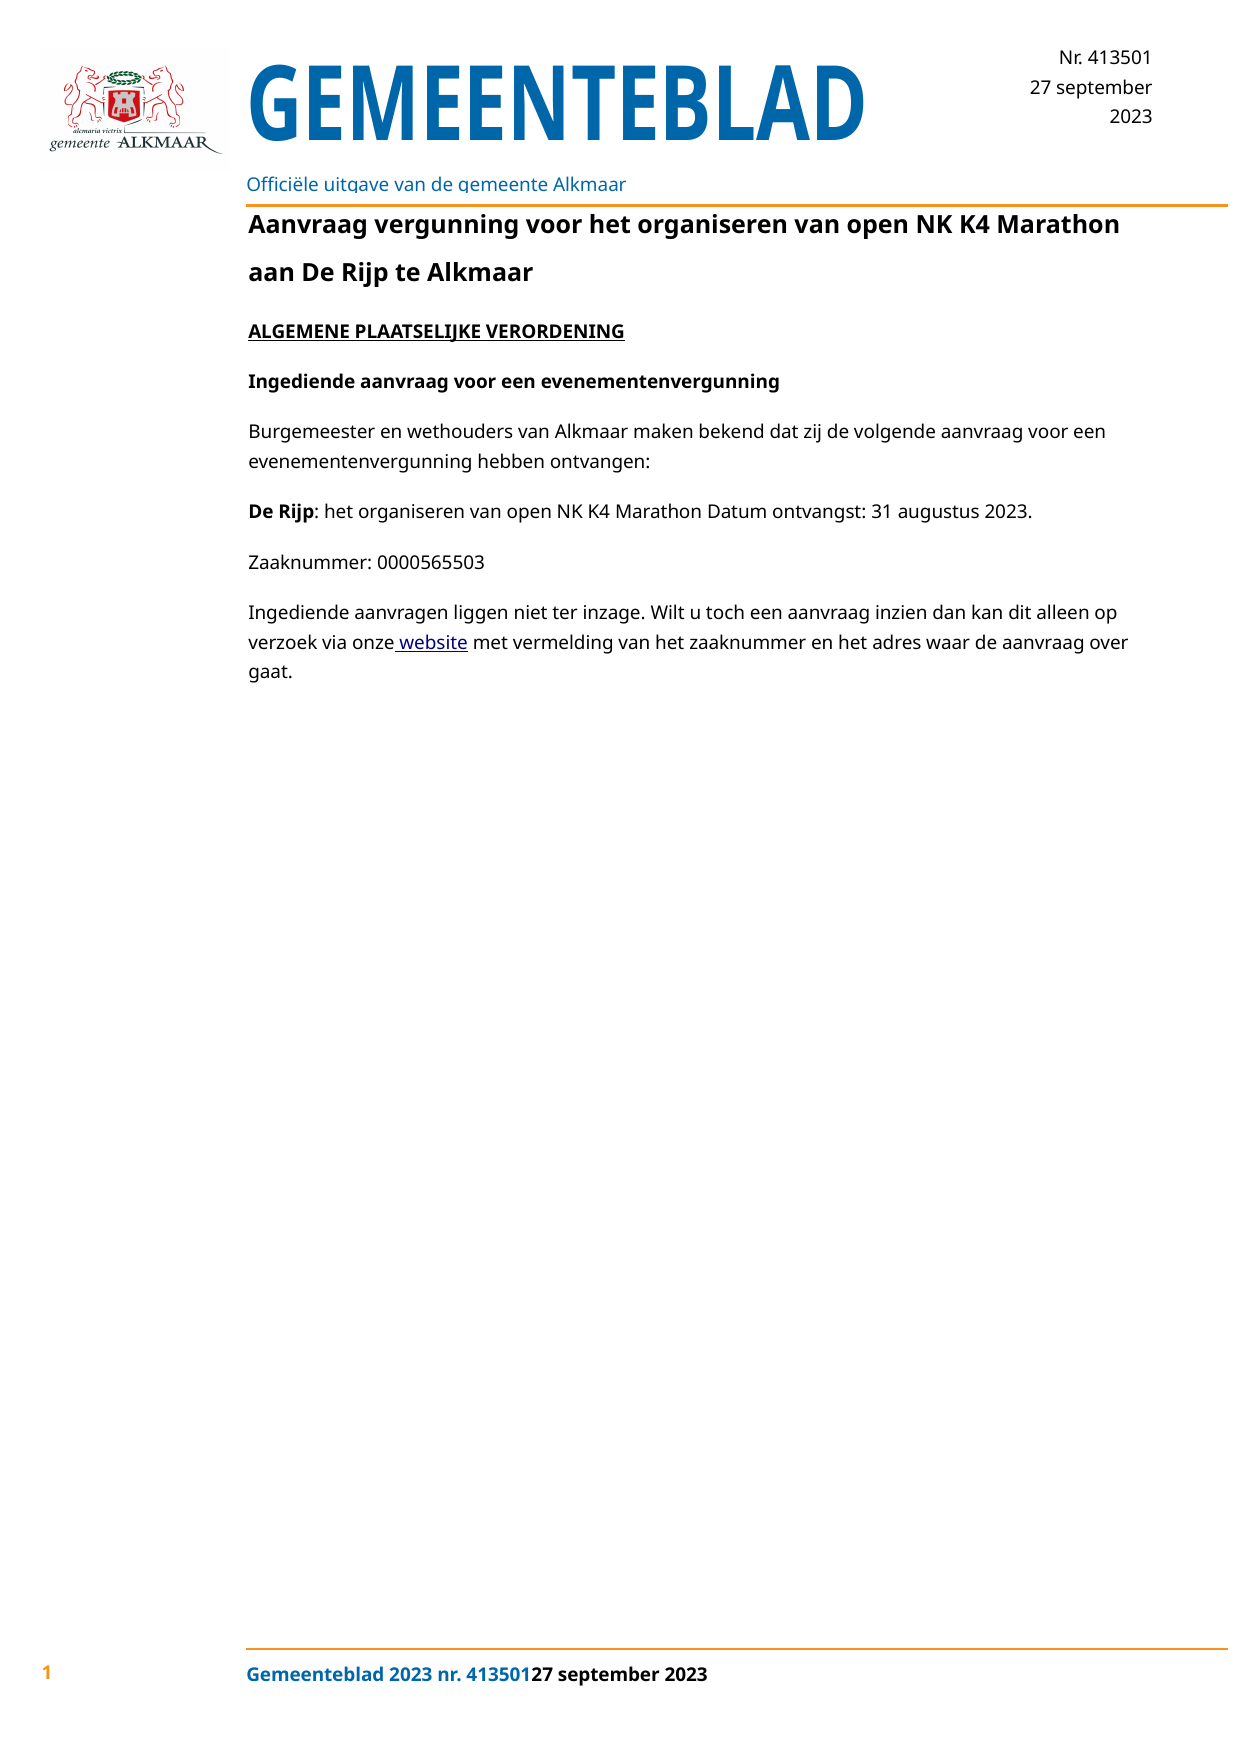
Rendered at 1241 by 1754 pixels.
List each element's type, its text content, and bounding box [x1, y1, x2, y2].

text Burgemeester en wethouders van Alkmaar maken bekend dat zij de volgende aanvraag voor een evenementenvergunning hebben ontvangen: [248, 419, 1152, 474]
text Ingediende aanvraag voor een evenementenvergunning [248, 368, 1152, 394]
text Ingediende aanvragen liggen niet ter inzage. Wilt u toch een aanvraag inzien dan kan dit alleen op verzoek via onze website met vermelding van het zaaknummer en het adres waar de aanvraag over gaat. [248, 599, 1152, 684]
picture [41, 47, 231, 172]
text Zaaknummer: 0000565503 [248, 549, 1152, 575]
text De Rijp: het organiseren van open NK K4 Marathon Datum ontvangst: 31 augustus 2023. [248, 499, 1152, 524]
text ALGEMENE PLAATSELIJKE VERORDENING [248, 318, 1152, 344]
text Aanvraag vergunning voor het organiseren van open NK K4 Marathon aan De Rijp te Alkmaar [248, 207, 1152, 288]
